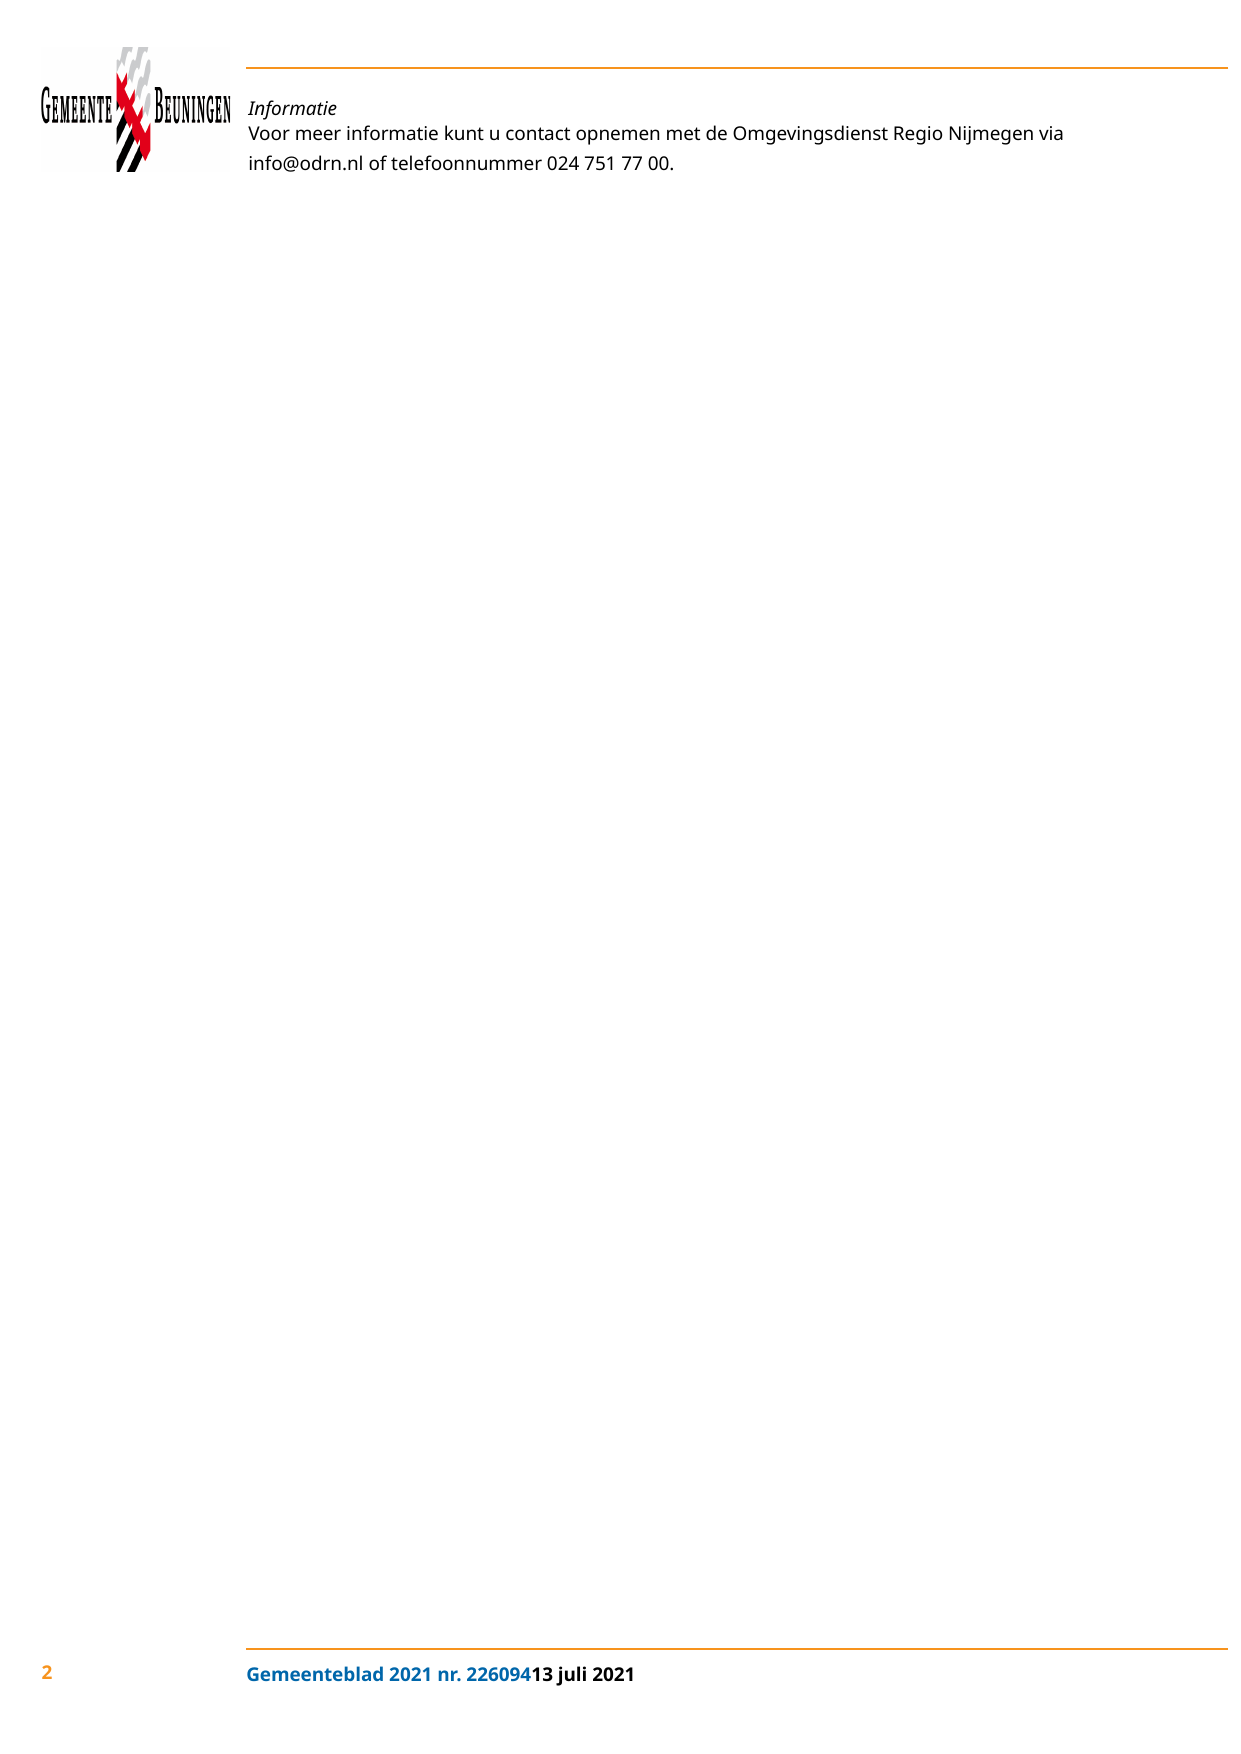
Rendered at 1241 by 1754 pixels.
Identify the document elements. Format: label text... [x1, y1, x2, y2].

text Informatie [248, 95, 1152, 121]
text Voor meer informatie kunt u contact opnemen met de Omgevingsdienst Regio Nijmegen via info@odrn.nl of telefoonnummer 024 751 77 00. [248, 121, 1152, 176]
picture [41, 47, 231, 172]
